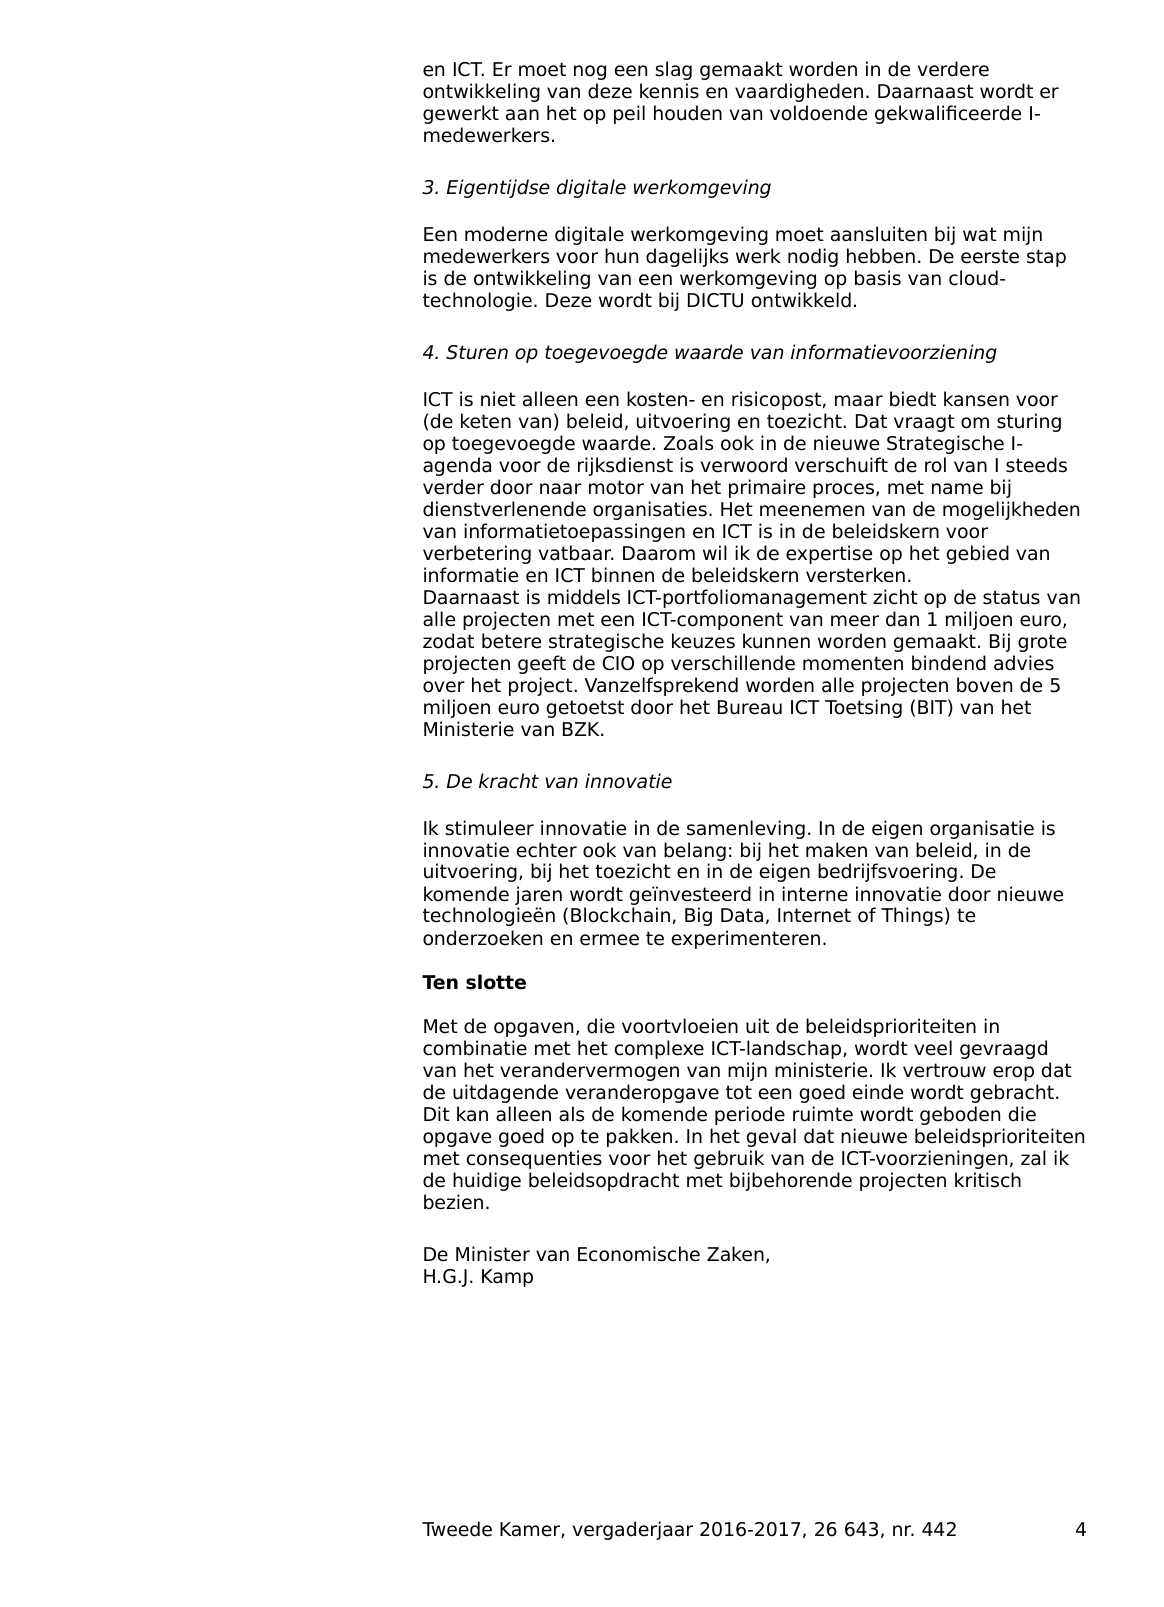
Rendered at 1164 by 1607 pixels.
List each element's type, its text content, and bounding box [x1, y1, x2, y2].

text Ik stimuleer innovatie in de samenleving. In de eigen organisatie is innovatie echter ook van belang: bij het maken van beleid, in de uitvoering, bij het toezicht en in de eigen bedrijfsvoering. De komende jaren wordt geïnvesteerd in interne innovatie door nieuwe technologieën (Blockchain, Big Data, Internet of Things) te onderzoeken en ermee te experimenteren. [422, 817, 1087, 949]
subtitle 3. Eigentijdse digitale werkomgeving [422, 177, 1087, 199]
text en ICT. Er moet nog een slag gemaakt worden in de verdere ontwikkeling van deze kennis en vaardigheden. Daarnaast wordt er gewerkt aan het op peil houden van voldoende gekwalificeerde I-medewerkers. [422, 59, 1087, 147]
subtitle 4. Sturen op toegevoegde waarde van informatievoorziening [422, 342, 1087, 364]
subtitle 5. De kracht van innovatie [422, 771, 1087, 792]
text Daarnaast is middels ICT-portfoliomanagement zicht op de status van alle projecten met een ICT-component van meer dan 1 miljoen euro, zodat betere strategische keuzes kunnen worden gemaakt. Bij grote projecten geeft de CIO op verschillende momenten bindend advies over het project. Vanzelfsprekend worden alle projecten boven de 5 miljoen euro getoetst door het Bureau ICT Toetsing (BIT) van het Ministerie van BZK. [422, 587, 1087, 741]
text ICT is niet alleen een kosten- en risicopost, maar biedt kansen voor (de keten van) beleid, uitvoering en toezicht. Dat vraagt om sturing op toegevoegde waarde. Zoals ook in de nieuwe Strategische I-agenda voor de rijksdienst is verwoord verschuift de rol van I steeds verder door naar motor van het primaire proces, met name bij dienstverlenende organisaties. Het meenemen van de mogelijkheden van informatietoepassingen en ICT is in de beleidskern voor verbetering vatbaar. Daarom wil ik de expertise op het gebied van informatie en ICT binnen de beleidskern versterken. [422, 389, 1087, 587]
text Met de opgaven, die voortvloeien uit de beleidsprioriteiten in combinatie met het complexe ICT-landschap, wordt veel gevraagd van het verandervermogen van mijn ministerie. Ik vertrouw erop dat de uitdagende veranderopgave tot een goed einde wordt gebracht. Dit kan alleen als de komende periode ruimte wordt geboden die opgave goed op te pakken. In het geval dat nieuwe beleidsprioriteiten met consequenties voor het gebruik van de ICT-voorzieningen, zal ik de huidige beleidsopdracht met bijbehorende projecten kritisch bezien. [422, 1016, 1087, 1213]
text De Minister van Economische Zaken, H.G.J. Kamp [422, 1243, 1087, 1287]
text Een moderne digitale werkomgeving moet aansluiten bij wat mijn medewerkers voor hun dagelijks werk nodig hebben. De eerste stap is de ontwikkeling van een werkomgeving op basis van cloud-technologie. Deze wordt bij DICTU ontwikkeld. [422, 224, 1087, 312]
subtitle Ten slotte [422, 972, 1087, 993]
